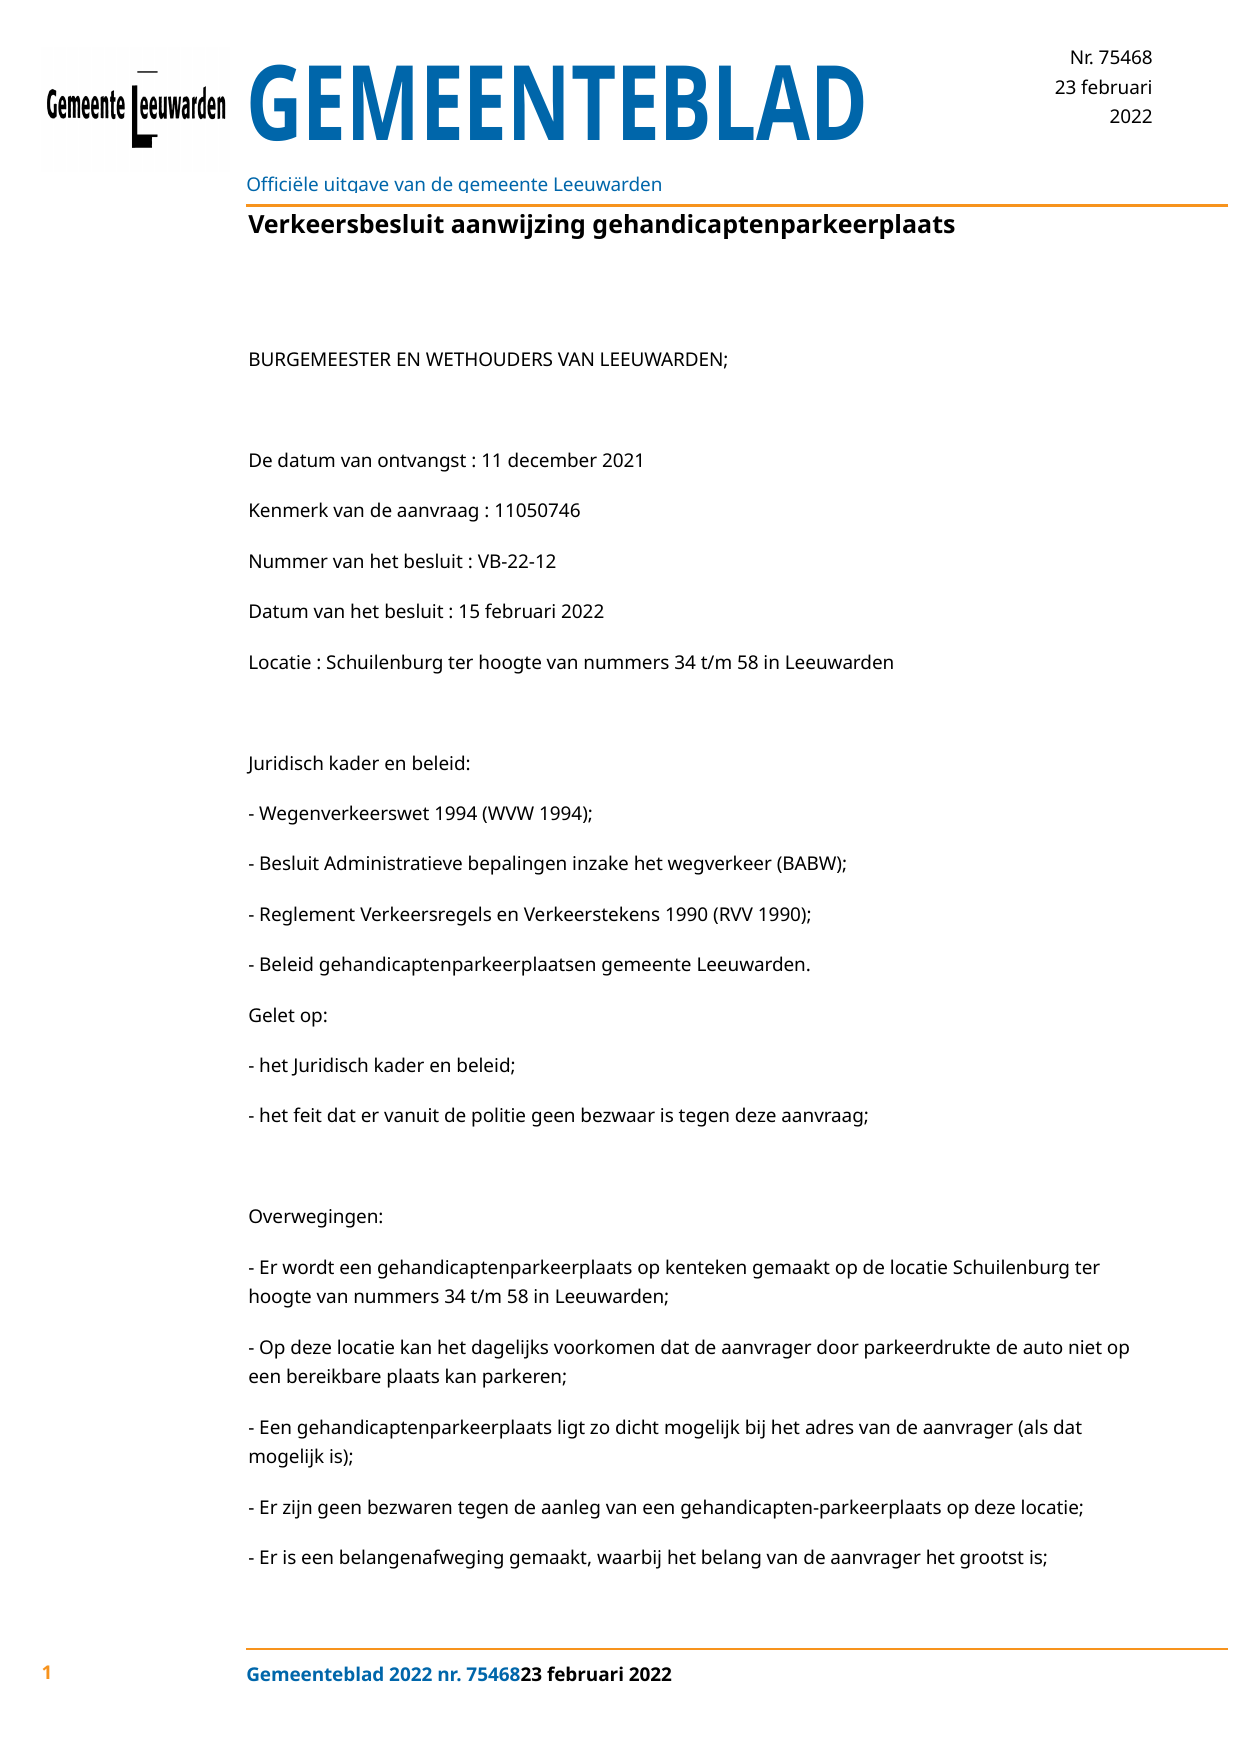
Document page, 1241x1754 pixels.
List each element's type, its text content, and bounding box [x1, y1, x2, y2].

text - het feit dat er vanuit de politie geen bezwaar is tegen deze aanvraag; [248, 1103, 1152, 1128]
text - Op deze locatie kan het dagelijks voorkomen dat de aanvrager door parkeerdrukte de auto niet op een bereikbare plaats kan parkeren; [248, 1334, 1152, 1389]
text Juridisch kader en beleid: [248, 750, 1152, 776]
text - Reglement Verkeersregels en Verkeerstekens 1990 (RVV 1990); [248, 901, 1152, 927]
text De datum van ontvangst : 11 december 2021 [248, 447, 1152, 473]
text Gelet op: [248, 1002, 1152, 1028]
text - Er wordt een gehandicaptenparkeerplaats op kenteken gemaakt op de locatie Schuilenburg ter hoogte van nummers 34 t/m 58 in Leeuwarden; [248, 1254, 1152, 1309]
text Kenmerk van de aanvraag : 11050746 [248, 498, 1152, 523]
text - Wegenverkeerswet 1994 (WVW 1994); [248, 800, 1152, 826]
text - Er is een belangenafweging gemaakt, waarbij het belang van de aanvrager het grootst is; [248, 1544, 1152, 1570]
text - Er zijn geen bezwaren tegen de aanleg van een gehandicapten-parkeerplaats op deze locatie; [248, 1494, 1152, 1520]
text - Besluit Administratieve bepalingen inzake het wegverkeer (BABW); [248, 851, 1152, 876]
picture [41, 47, 231, 172]
text Datum van het besluit : 15 februari 2022 [248, 598, 1152, 624]
text - het Juridisch kader en beleid; [248, 1052, 1152, 1078]
text Verkeersbesluit aanwijzing gehandicaptenparkeerplaats [248, 207, 1152, 241]
text BURGEMEESTER EN WETHOUDERS VAN LEEUWARDEN; [248, 346, 1152, 372]
text - Een gehandicaptenparkeerplaats ligt zo dicht mogelijk bij het adres van de aanvrager (als dat mogelijk is); [248, 1414, 1152, 1469]
text Nummer van het besluit : VB-22-12 [248, 548, 1152, 574]
text Overwegingen: [248, 1203, 1152, 1229]
text - Beleid gehandicaptenparkeerplaatsen gemeente Leeuwarden. [248, 951, 1152, 977]
text Locatie : Schuilenburg ter hoogte van nummers 34 t/m 58 in Leeuwarden [248, 649, 1152, 675]
